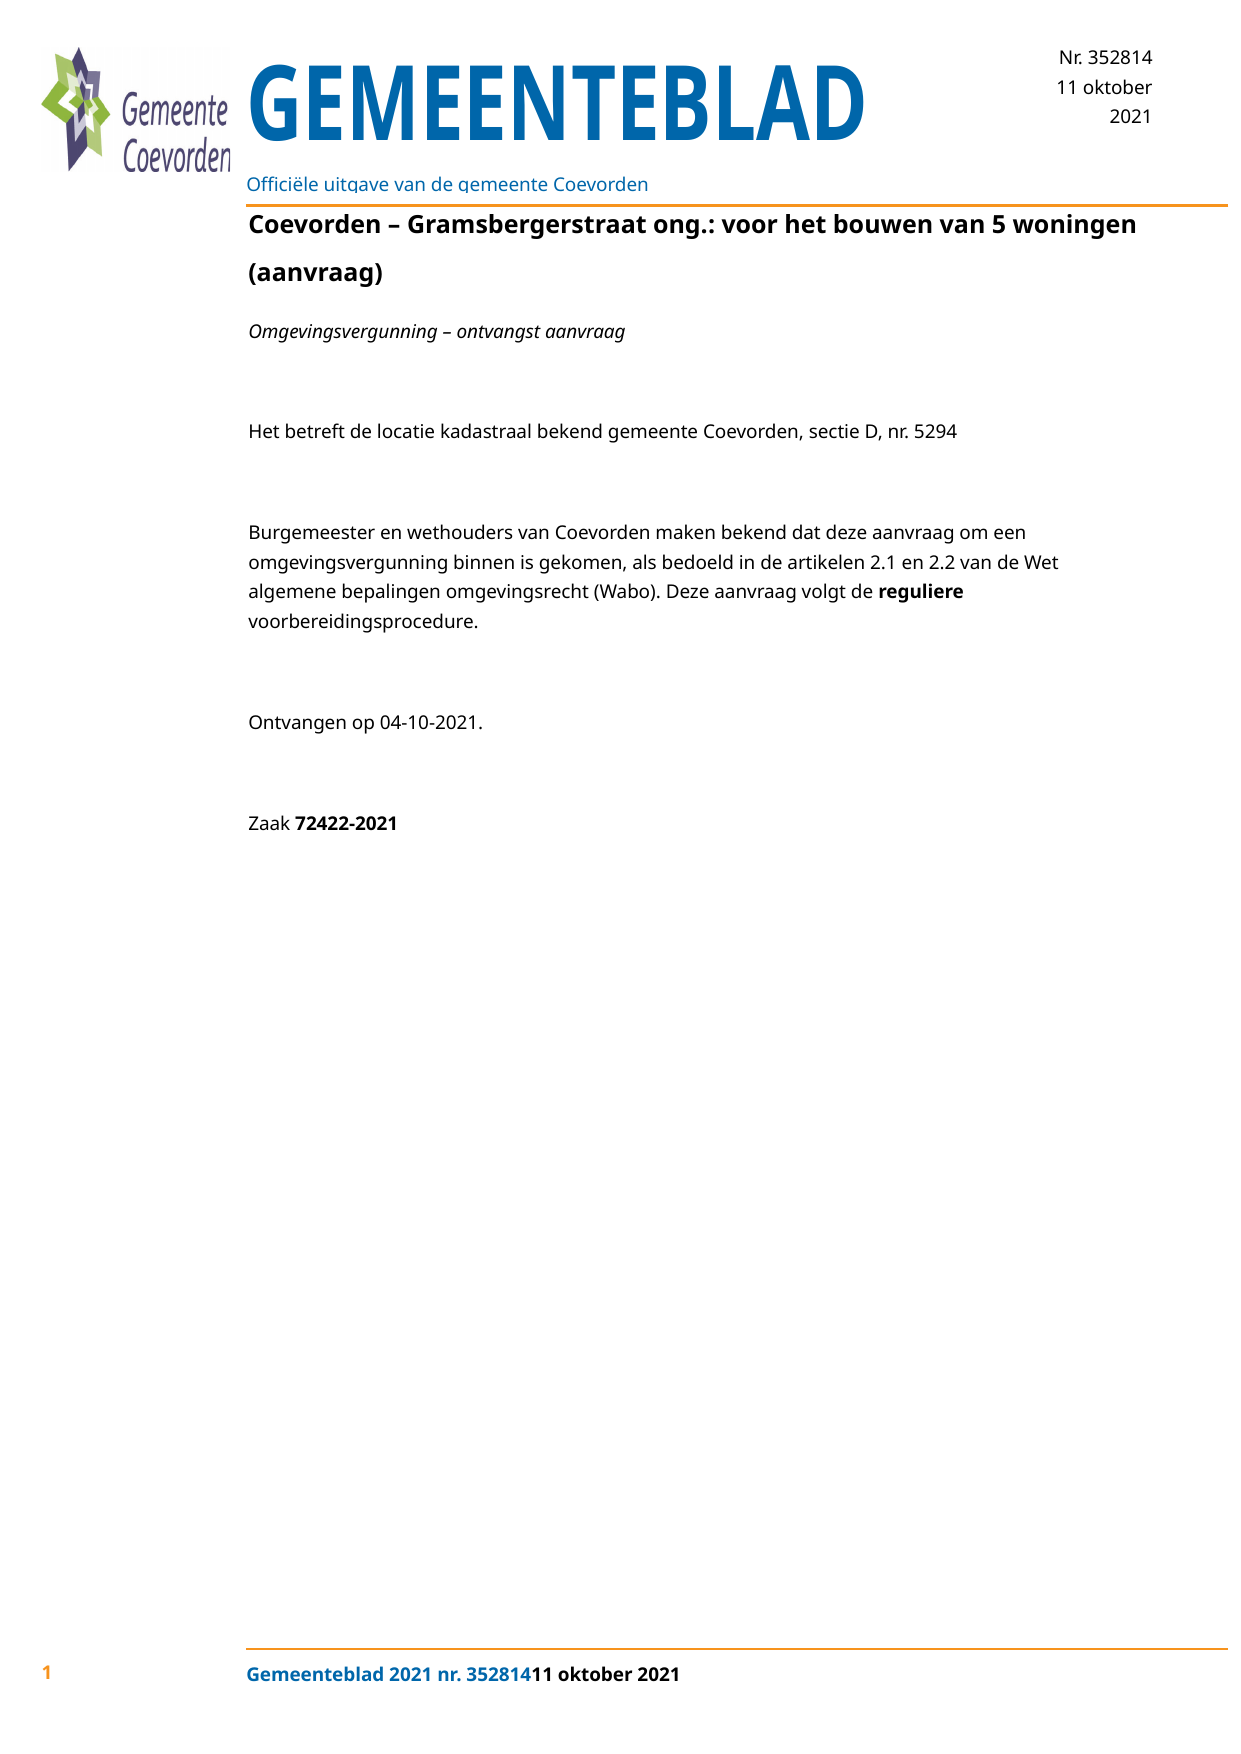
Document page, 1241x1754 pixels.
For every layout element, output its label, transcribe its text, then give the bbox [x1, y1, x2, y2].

text Het betreft de locatie kadastraal bekend gemeente Coevorden, sectie D, nr. 5294 [248, 419, 1152, 444]
picture [41, 47, 231, 172]
text Coevorden – Gramsbergerstraat ong.: voor het bouwen van 5 woningen (aanvraag) [248, 207, 1152, 288]
text Zaak 72422-2021 [248, 810, 1152, 836]
text Burgemeester en wethouders van Coevorden maken bekend dat deze aanvraag om een omgevingsvergunning binnen is gekomen, als bedoeld in de artikelen 2.1 en 2.2 van de Wet algemene bepalingen omgevingsrecht (Wabo). Deze aanvraag volgt de reguliere voorbereidingsprocedure. [248, 519, 1152, 634]
text Ontvangen op 04-10-2021. [248, 709, 1152, 735]
text Omgevingsvergunning – ontvangst aanvraag [248, 318, 1152, 344]
